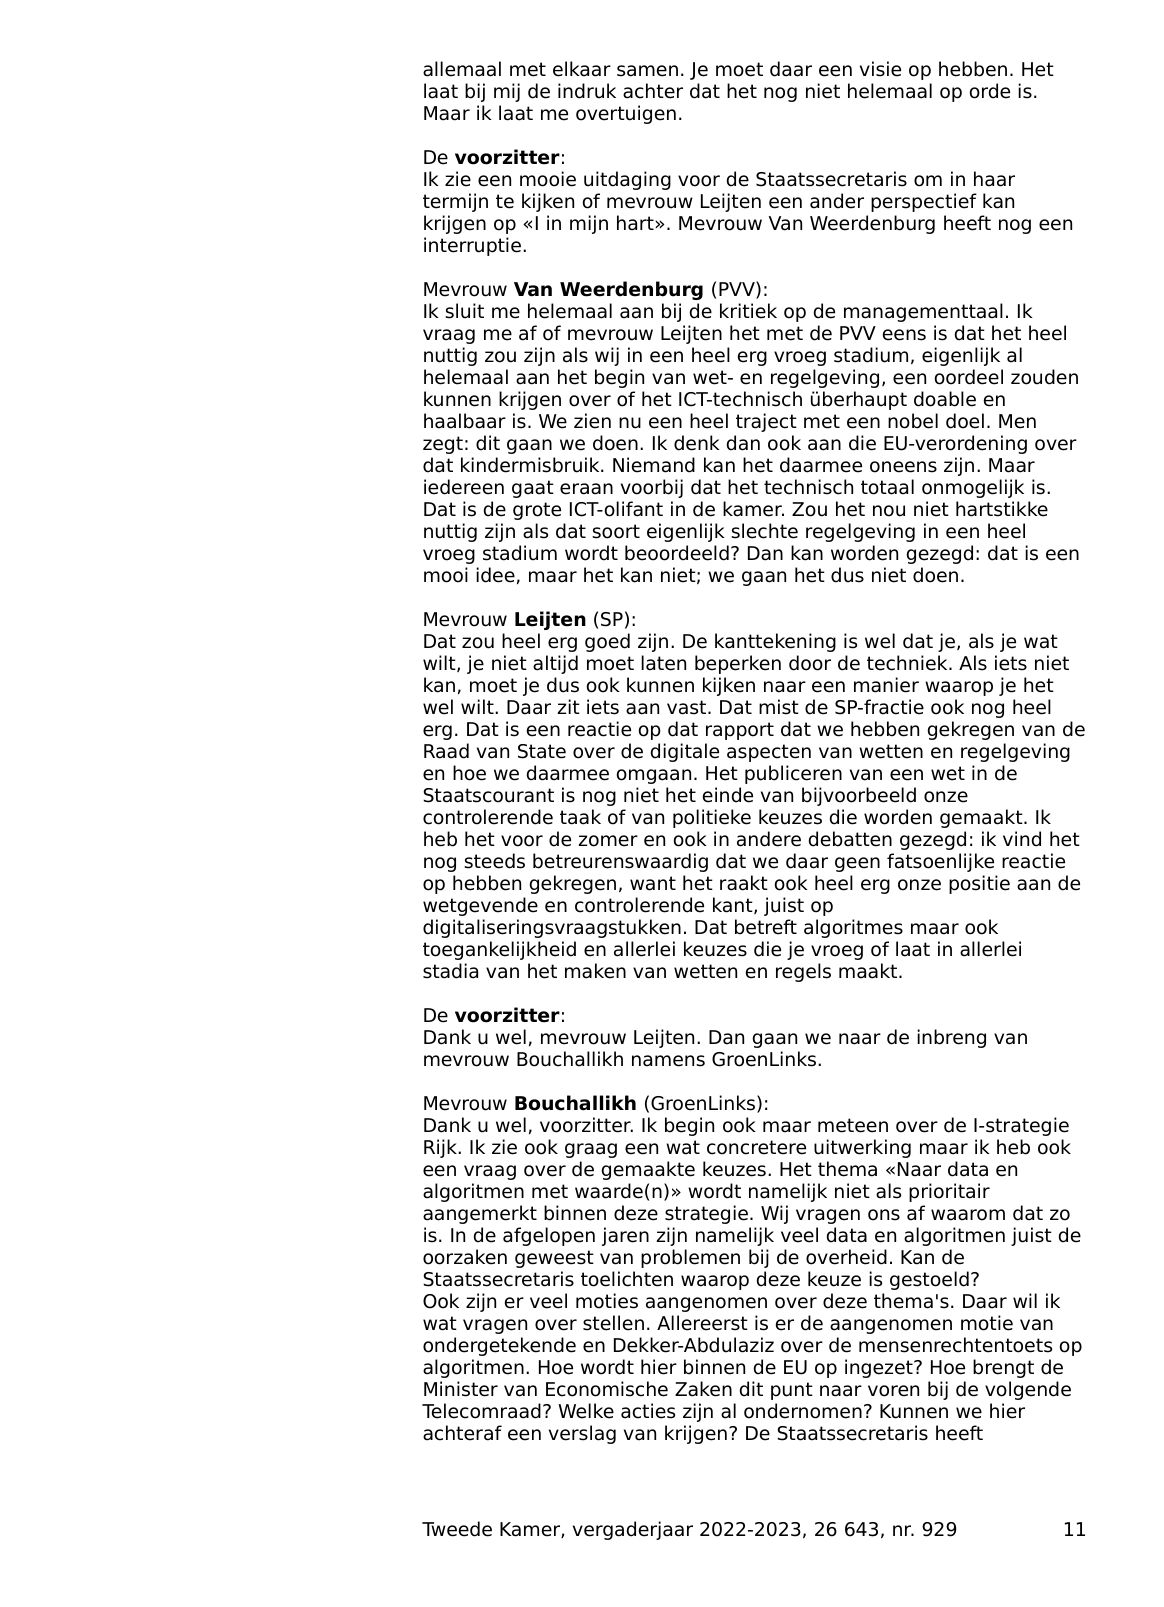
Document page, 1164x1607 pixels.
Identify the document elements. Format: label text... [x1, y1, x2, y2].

text Mevrouw Van Weerdenburg (PVV): [422, 279, 1087, 301]
text Mevrouw Bouchallikh (GroenLinks): [422, 1093, 1087, 1115]
text Ik zie een mooie uitdaging voor de Staatssecretaris om in haar termijn te kijken of mevrouw Leijten een ander perspectief kan krijgen op «I in mijn hart». Mevrouw Van Weerdenburg heeft nog een interruptie. [422, 169, 1087, 257]
text Ik sluit me helemaal aan bij de kritiek op de managementtaal. Ik vraag me af of mevrouw Leijten het met de PVV eens is dat het heel nuttig zou zijn als wij in een heel erg vroeg stadium, eigenlijk al helemaal aan het begin van wet- en regelgeving, een oordeel zouden kunnen krijgen over of het ICT-technisch überhaupt doable en haalbaar is. We zien nu een heel traject met een nobel doel. Men zegt: dit gaan we doen. Ik denk dan ook aan die EU-verordening over dat kindermisbruik. Niemand kan het daarmee oneens zijn. Maar iedereen gaat eraan voorbij dat het technisch totaal onmogelijk is. Dat is de grote ICT-olifant in de kamer. Zou het nou niet hartstikke nuttig zijn als dat soort eigenlijk slechte regelgeving in een heel vroeg stadium wordt beoordeeld? Dan kan worden gezegd: dat is een mooi idee, maar het kan niet; we gaan het dus niet doen. [422, 301, 1087, 587]
text Dank u wel, voorzitter. Ik begin ook maar meteen over de I-strategie Rijk. Ik zie ook graag een wat concretere uitwerking maar ik heb ook een vraag over de gemaakte keuzes. Het thema «Naar data en algoritmen met waarde(n)» wordt namelijk niet als prioritair aangemerkt binnen deze strategie. Wij vragen ons af waarom dat zo is. In de afgelopen jaren zijn namelijk veel data en algoritmen juist de oorzaken geweest van problemen bij de overheid. Kan de Staatssecretaris toelichten waarop deze keuze is gestoeld? [422, 1115, 1087, 1291]
text Dat zou heel erg goed zijn. De kanttekening is wel dat je, als je wat wilt, je niet altijd moet laten beperken door de techniek. Als iets niet kan, moet je dus ook kunnen kijken naar een manier waarop je het wel wilt. Daar zit iets aan vast. Dat mist de SP-fractie ook nog heel erg. Dat is een reactie op dat rapport dat we hebben gekregen van de Raad van State over de digitale aspecten van wetten en regelgeving en hoe we daarmee omgaan. Het publiceren van een wet in de Staatscourant is nog niet het einde van bijvoorbeeld onze controlerende taak of van politieke keuzes die worden gemaakt. Ik heb het voor de zomer en ook in andere debatten gezegd: ik vind het nog steeds betreurenswaardig dat we daar geen fatsoenlijke reactie op hebben gekregen, want het raakt ook heel erg onze positie aan de wetgevende en controlerende kant, juist op digitaliseringsvraagstukken. Dat betreft algoritmes maar ook toegankelijkheid en allerlei keuzes die je vroeg of laat in allerlei stadia van het maken van wetten en regels maakt. [422, 631, 1087, 983]
text Mevrouw Leijten (SP): [422, 609, 1087, 631]
text Ook zijn er veel moties aangenomen over deze thema's. Daar wil ik wat vragen over stellen. Allereerst is er de aangenomen motie van ondergetekende en Dekker-Abdulaziz over de mensenrechtentoets op algoritmen. Hoe wordt hier binnen de EU op ingezet? Hoe brengt de Minister van Economische Zaken dit punt naar voren bij de volgende Telecomraad? Welke acties zijn al ondernomen? Kunnen we hier achteraf een verslag van krijgen? De Staatssecretaris heeft [422, 1291, 1087, 1445]
text De voorzitter: [422, 1005, 1087, 1027]
text De voorzitter: [422, 147, 1087, 169]
text Dank u wel, mevrouw Leijten. Dan gaan we naar de inbreng van mevrouw Bouchallikh namens GroenLinks. [422, 1027, 1087, 1071]
text allemaal met elkaar samen. Je moet daar een visie op hebben. Het laat bij mij de indruk achter dat het nog niet helemaal op orde is. Maar ik laat me overtuigen. [422, 59, 1087, 125]
